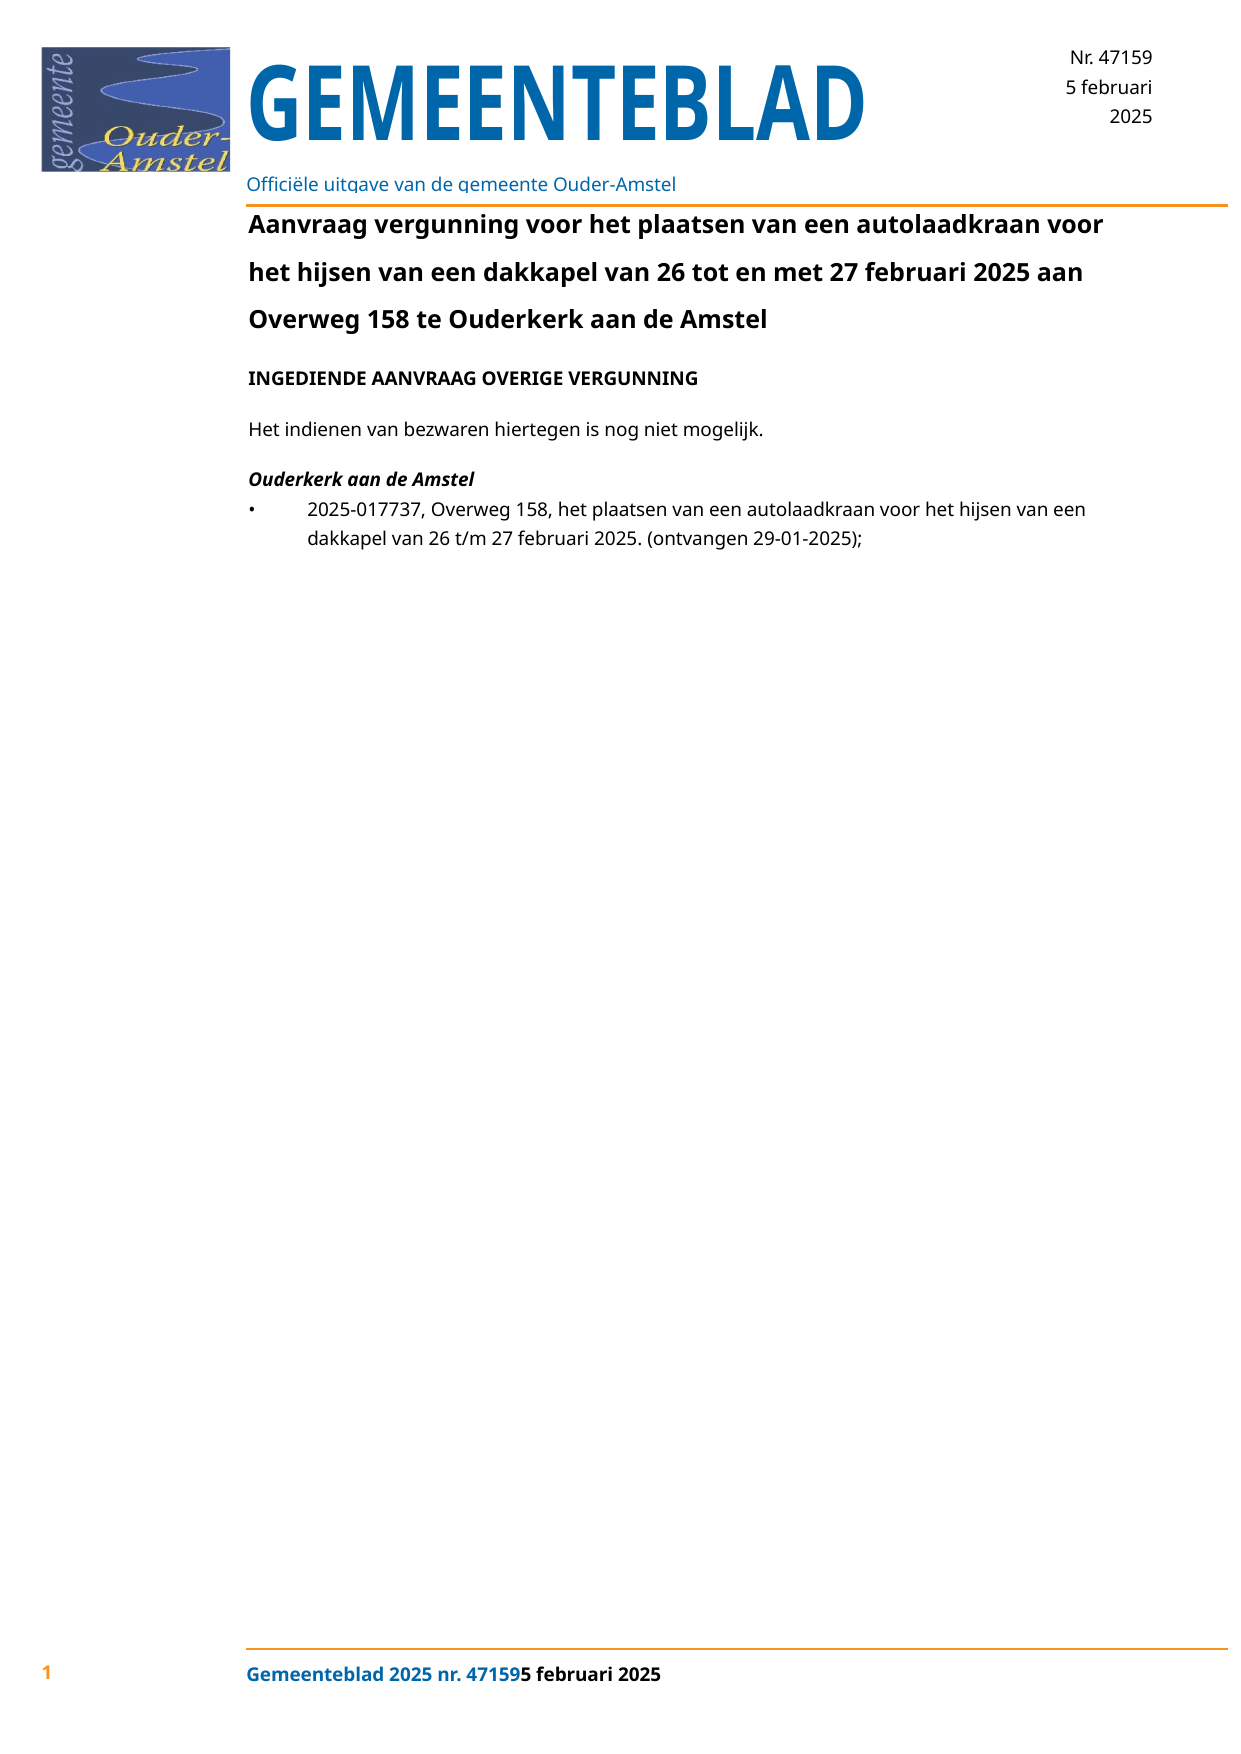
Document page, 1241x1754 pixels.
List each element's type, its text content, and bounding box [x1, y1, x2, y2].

text INGEDIENDE AANVRAAG OVERIGE VERGUNNING [248, 366, 1152, 391]
text Ouderkerk aan de Amstel [248, 466, 1152, 492]
picture [41, 47, 231, 172]
text Het indienen van bezwaren hiertegen is nog niet mogelijk. [248, 416, 1152, 442]
text Aanvraag vergunning voor het plaatsen van een autolaadkraan voor het hijsen van een dakkapel van 26 tot en met 27 februari 2025 aan Overweg 158 te Ouderkerk aan de Amstel [248, 207, 1152, 336]
list 2025-017737, Overweg 158, het plaatsen van een autolaadkraan voor het hijsen van een dakkapel van 26 t/m 27 februari 2025. (ontvangen 29-01-2025); [248, 496, 1152, 551]
